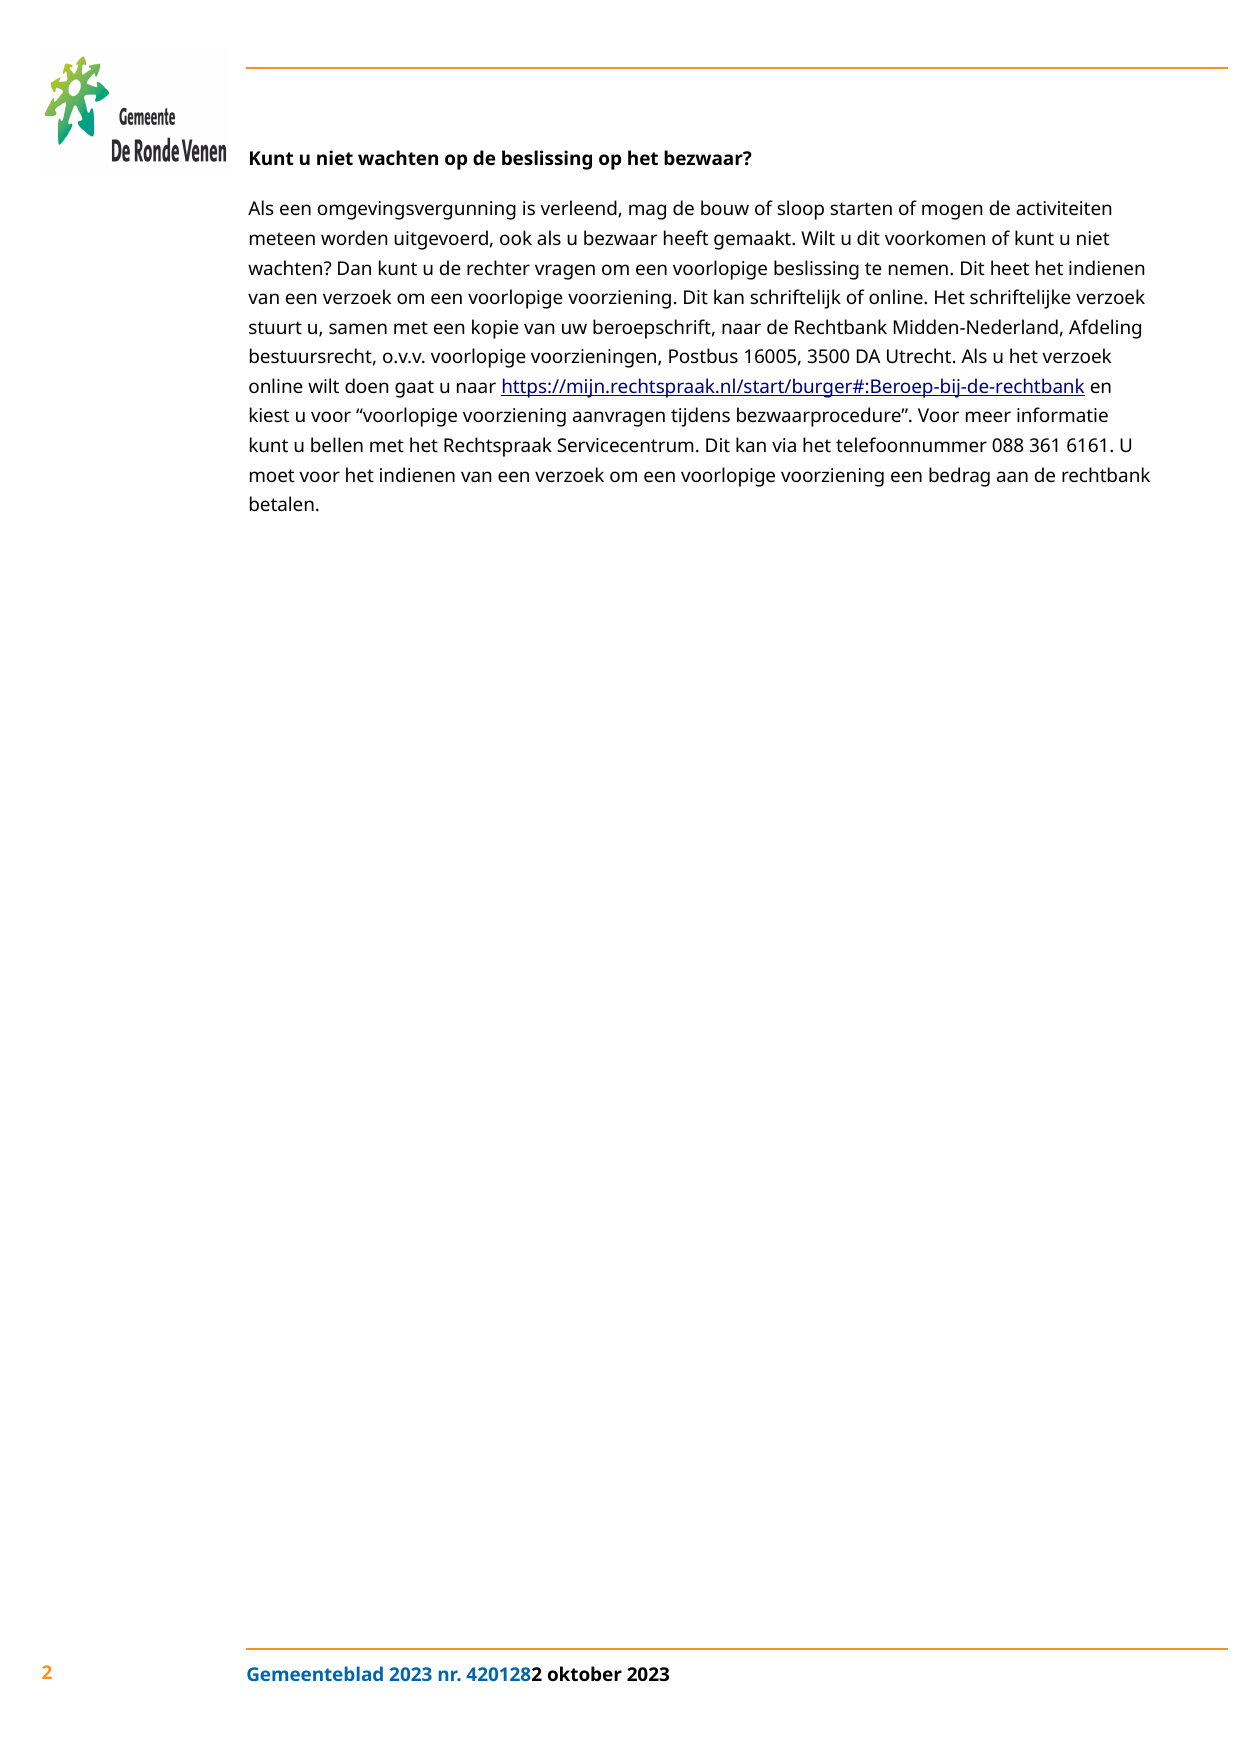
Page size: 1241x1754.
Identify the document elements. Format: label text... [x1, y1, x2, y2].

picture [41, 47, 231, 172]
text Als een omgevingsvergunning is verleend, mag de bouw of sloop starten of mogen de activiteiten meteen worden uitgevoerd, ook als u bezwaar heeft gemaakt. Wilt u dit voorkomen of kunt u niet wachten? Dan kunt u de rechter vragen om een voorlopige beslissing te nemen. Dit heet het indienen van een verzoek om een voorlopige voorziening. Dit kan schriftelijk of online. Het schriftelijke verzoek stuurt u, samen met een kopie van uw beroepschrift, naar de Rechtbank Midden-Nederland, Afdeling bestuursrecht, o.v.v. voorlopige voorzieningen, Postbus 16005, 3500 DA Utrecht. Als u het verzoek online wilt doen gaat u naar https://mijn.rechtspraak.nl/start/burger#:Beroep-bij-de-rechtbank en kiest u voor “voorlopige voorziening aanvragen tijdens bezwaarprocedure”. Voor meer informatie kunt u bellen met het Rechtspraak Servicecentrum. Dit kan via het telefoonnummer 088 361 6161. U moet voor het indienen van een verzoek om een voorlopige voorziening een bedrag aan de rechtbank betalen. [248, 196, 1152, 517]
text Kunt u niet wachten op de beslissing op het bezwaar? [248, 145, 1152, 171]
